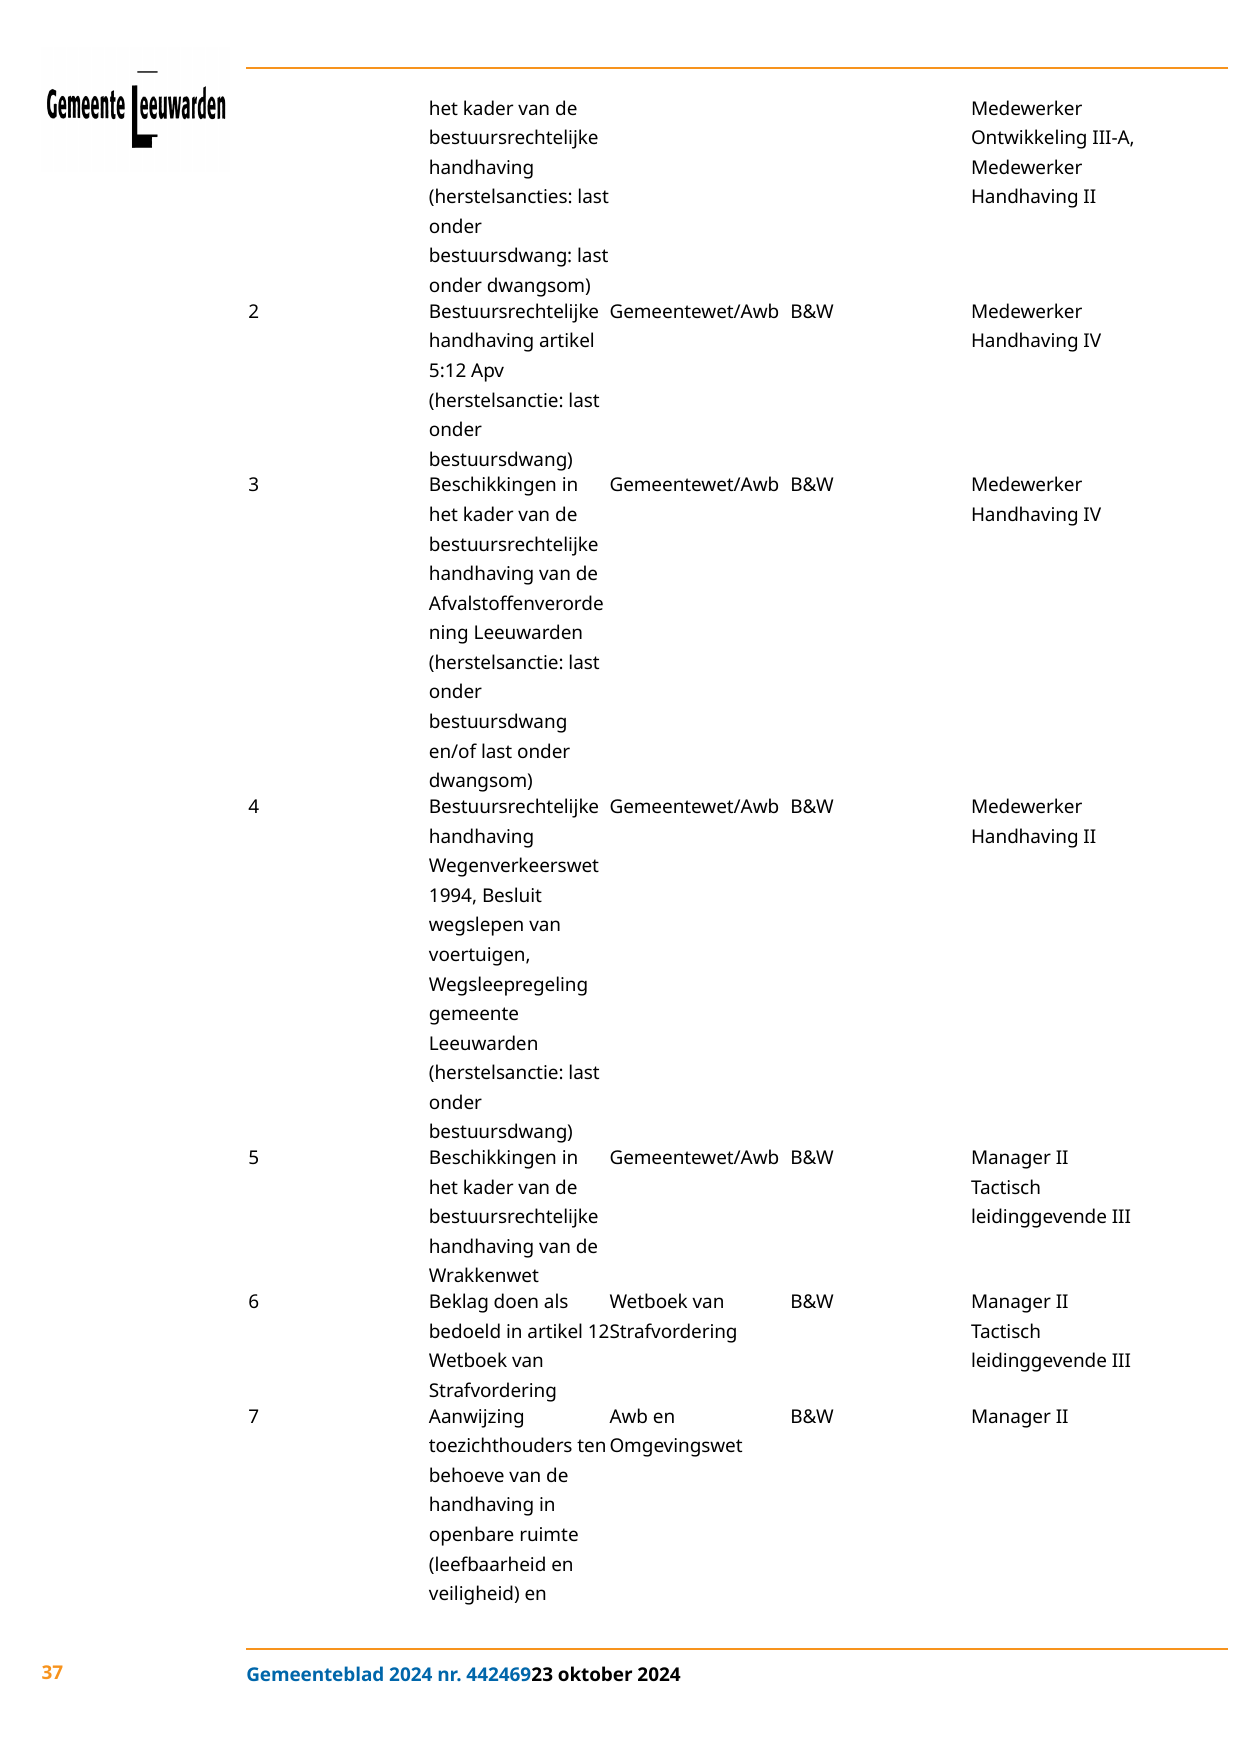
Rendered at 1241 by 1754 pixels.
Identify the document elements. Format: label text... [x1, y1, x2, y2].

table_cell 2 [248, 298, 429, 472]
table_cell Gemeentewet/Awb [609, 472, 790, 793]
table_cell Manager II Tactisch leidinggevende III [971, 1289, 1152, 1403]
table_cell B&W [790, 472, 971, 793]
table_cell B&W [790, 1144, 971, 1288]
table_cell Gemeentewet/Awb [609, 1144, 790, 1288]
table_cell 7 [248, 1403, 429, 1606]
table_cell Bestuursrechtelijke handhaving artikel 5:12 Apv (herstelsanctie: last onder bestuursdwang) [429, 298, 609, 472]
table_cell [609, 95, 790, 298]
table_cell Aanwijzing toezichthouders ten behoeve van de handhaving in openbare ruimte (leefbaarheid en veiligheid) en [429, 1403, 609, 1606]
table_cell 4 [248, 793, 429, 1144]
picture [41, 47, 231, 172]
table_cell Awb en Omgevingswet [609, 1403, 790, 1606]
table_cell Medewerker Handhaving II [971, 793, 1152, 1144]
table_cell Bestuursrechtelijke handhaving Wegenverkeerswet 1994, Besluit wegslepen van voertuigen, Wegsleepregeling gemeente Leeuwarden (herstelsanctie: last onder bestuursdwang) [429, 793, 609, 1144]
table_cell Beschikkingen in het kader van de bestuursrechtelijke handhaving van de Afvalstoffenverordening Leeuwarden (herstelsanctie: last onder bestuursdwang en/of last onder dwangsom) [429, 472, 609, 793]
table_cell Wetboek van Strafvordering [609, 1289, 790, 1403]
table_cell [248, 95, 429, 298]
table_cell B&W [790, 1403, 971, 1606]
table_cell Manager II Tactisch leidinggevende III [971, 1144, 1152, 1288]
table_cell Manager II [971, 1403, 1152, 1606]
table_cell 5 [248, 1144, 429, 1288]
table_cell Medewerker Handhaving IV [971, 472, 1152, 793]
table_cell Gemeentewet/Awb [609, 793, 790, 1144]
table_cell Beschikkingen in het kader van de bestuursrechtelijke handhaving van de Wrakkenwet [429, 1144, 609, 1288]
table_cell Medewerker Handhaving IV [971, 298, 1152, 472]
table_cell het kader van de bestuursrechtelijke handhaving (herstelsancties: last onder bestuursdwang: last onder dwangsom) [429, 95, 609, 298]
table_cell B&W [790, 1289, 971, 1403]
table_cell B&W [790, 793, 971, 1144]
table_cell 3 [248, 472, 429, 793]
table_cell Beklag doen als bedoeld in artikel 12 Wetboek van Strafvordering [429, 1289, 609, 1403]
table_cell B&W [790, 298, 971, 472]
table_cell Gemeentewet/Awb [609, 298, 790, 472]
table_cell Medewerker Ontwikkeling III-A, Medewerker Handhaving II [971, 95, 1152, 298]
table_cell [790, 95, 971, 298]
table_cell 6 [248, 1289, 429, 1403]
